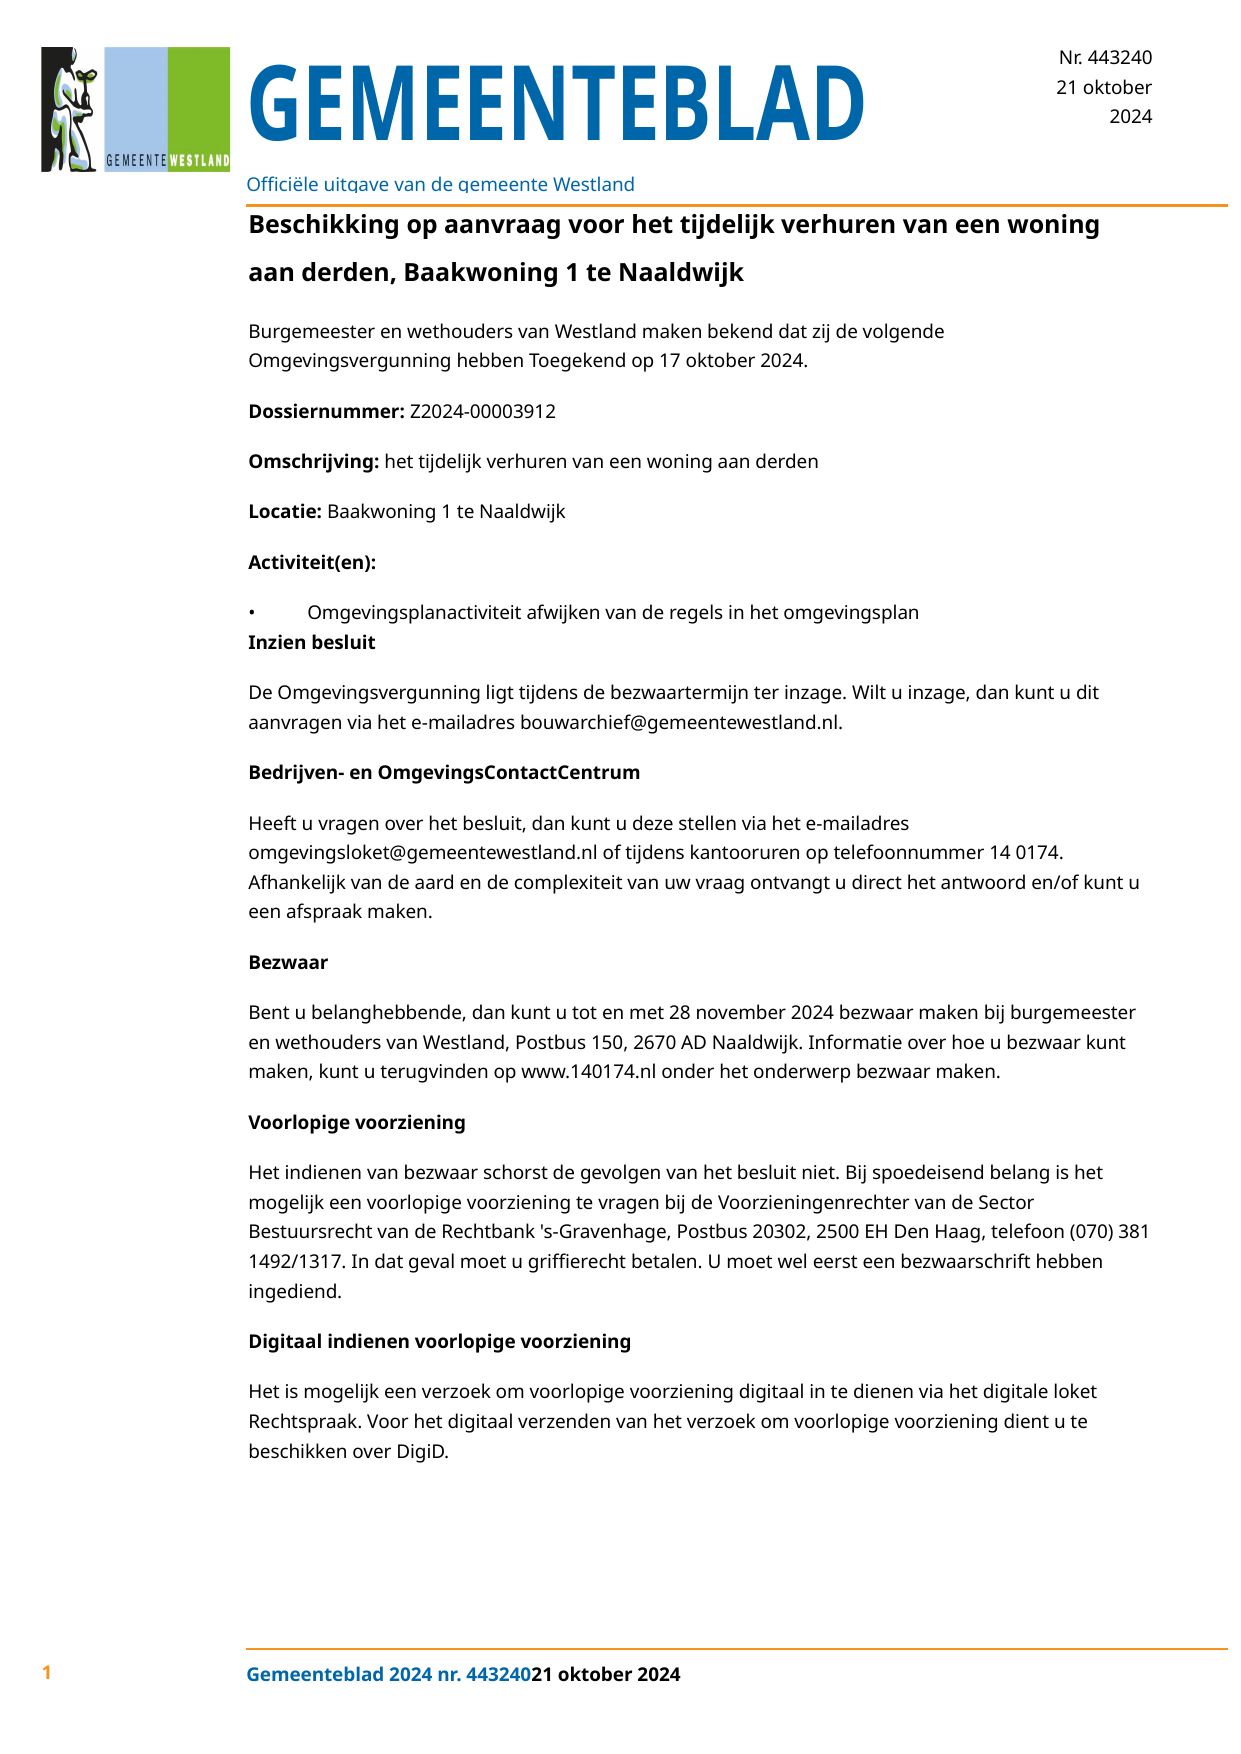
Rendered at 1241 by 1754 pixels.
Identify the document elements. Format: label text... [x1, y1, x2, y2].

text Dossiernummer: Z2024-00003912 [248, 398, 1152, 424]
text Bent u belanghebbende, dan kunt u tot en met 28 november 2024 bezwaar maken bij burgemeester en wethouders van Westland, Postbus 150, 2670 AD Naaldwijk. Informatie over hoe u bezwaar kunt maken, kunt u terugvinden op www.140174.nl onder het onderwerp bezwaar maken. [248, 999, 1152, 1084]
text Locatie: Baakwoning 1 te Naaldwijk [248, 499, 1152, 524]
text Inzien besluit [248, 629, 1152, 655]
picture [41, 47, 231, 172]
text Burgemeester en wethouders van Westland maken bekend dat zij de volgende Omgevingsvergunning hebben Toegekend op 17 oktober 2024. [248, 318, 1152, 373]
text Voorlopige voorziening [248, 1109, 1152, 1135]
text Digitaal indienen voorlopige voorziening [248, 1328, 1152, 1354]
text Activiteit(en): [248, 549, 1152, 575]
text Bezwaar [248, 949, 1152, 975]
text De Omgevingsvergunning ligt tijdens de bezwaartermijn ter inzage. Wilt u inzage, dan kunt u dit aanvragen via het e-mailadres bouwarchief@gemeentewestland.nl. [248, 679, 1152, 735]
list Omgevingsplanactiviteit afwijken van de regels in het omgevingsplan [248, 599, 1152, 625]
text Heeft u vragen over het besluit, dan kunt u deze stellen via het e-mailadres omgevingsloket@gemeentewestland.nl of tijdens kantooruren op telefoonnummer 14 0174. Afhankelijk van de aard en de complexiteit van uw vraag ontvangt u direct het antwoord en/of kunt u een afspraak maken. [248, 810, 1152, 924]
text Omschrijving: het tijdelijk verhuren van een woning aan derden [248, 448, 1152, 474]
text Het indienen van bezwaar schorst de gevolgen van het besluit niet. Bij spoedeisend belang is het mogelijk een voorlopige voorziening te vragen bij de Voorzieningenrechter van de Sector Bestuursrecht van de Rechtbank 's-Gravenhage, Postbus 20302, 2500 EH Den Haag, telefoon (070) 381 1492/1317. In dat geval moet u griffierecht betalen. U moet wel eerst een bezwaarschrift hebben ingediend. [248, 1159, 1152, 1304]
text Bedrijven- en OmgevingsContactCentrum [248, 759, 1152, 785]
text Het is mogelijk een verzoek om voorlopige voorziening digitaal in te dienen via het digitale loket Rechtspraak. Voor het digitaal verzenden van het verzoek om voorlopige voorziening dient u te beschikken over DigiD. [248, 1379, 1152, 1464]
text Beschikking op aanvraag voor het tijdelijk verhuren van een woning aan derden, Baakwoning 1 te Naaldwijk [248, 207, 1152, 288]
